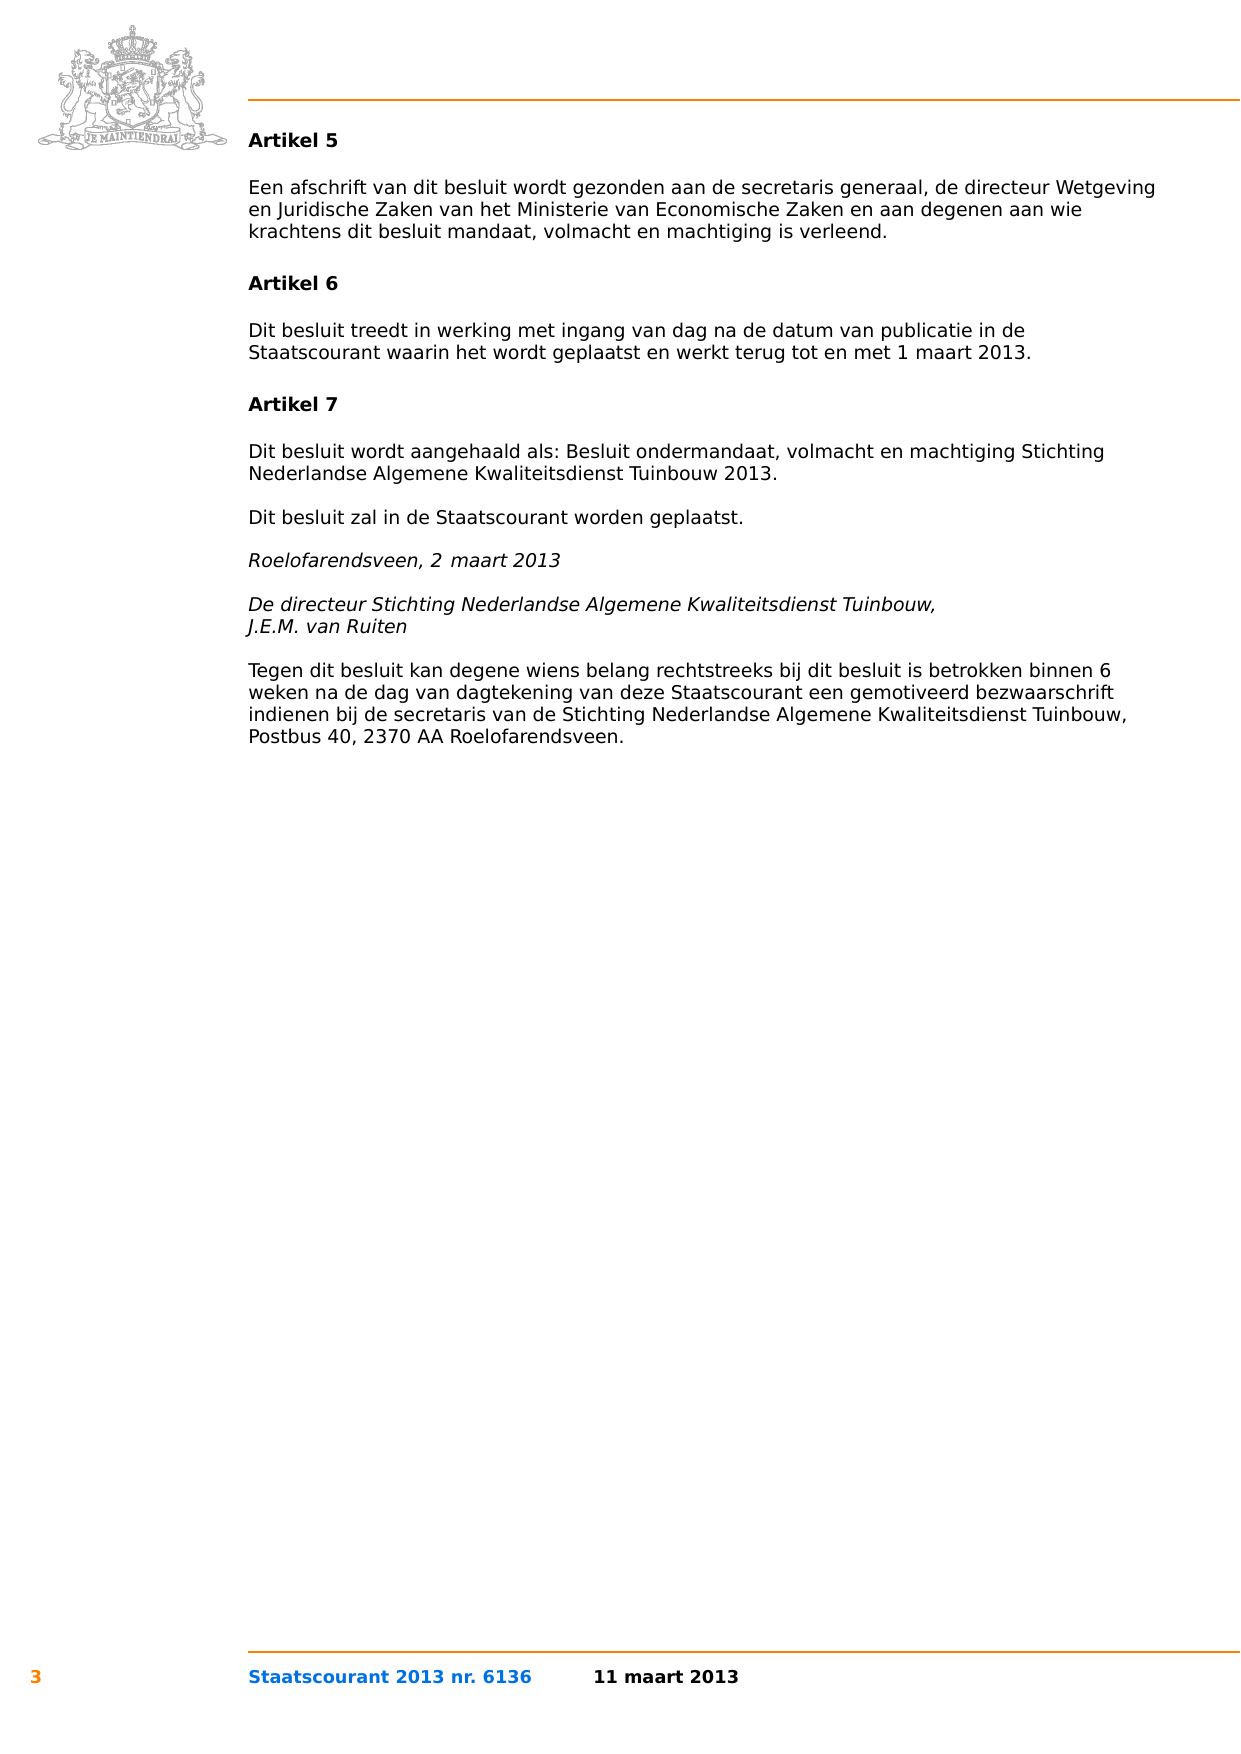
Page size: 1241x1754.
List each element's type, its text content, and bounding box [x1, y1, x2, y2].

text Dit besluit treedt in werking met ingang van dag na de datum van publicatie in de Staatscourant waarin het wordt geplaatst en werkt terug tot en met 1 maart 2013. [248, 320, 1163, 364]
text Dit besluit zal in de Staatscourant worden geplaatst. [248, 507, 1163, 528]
text Dit besluit wordt aangehaald als: Besluit ondermandaat, volmacht en machtiging Stichting Nederlandse Algemene Kwaliteitsdienst Tuinbouw 2013. [248, 441, 1163, 485]
text Tegen dit besluit kan degene wiens belang rechtstreeks bij dit besluit is betrokken binnen 6 weken na de dag van dagtekening van deze Staatscourant een gemotiveerd bezwaarschrift indienen bij de secretaris van de Stichting Nederlandse Algemene Kwaliteitsdienst Tuinbouw, Postbus 40, 2370 AA Roelofarendsveen. [248, 660, 1163, 748]
subtitle Artikel 7 [248, 394, 1163, 416]
picture [38, 25, 227, 150]
text Een afschrift van dit besluit wordt gezonden aan de secretaris generaal, de directeur Wetgeving en Juridische Zaken van het Ministerie van Economische Zaken en aan degenen aan wie krachtens dit besluit mandaat, volmacht en machtiging is verleend. [248, 177, 1163, 243]
subtitle Artikel 6 [248, 273, 1163, 295]
text De directeur Stichting Nederlandse Algemene Kwaliteitsdienst Tuinbouw, J.E.M. van Ruiten [248, 594, 1163, 638]
text Roelofarendsveen, 2 maart 2013 [248, 550, 1163, 572]
subtitle Artikel 5 [248, 130, 1163, 152]
